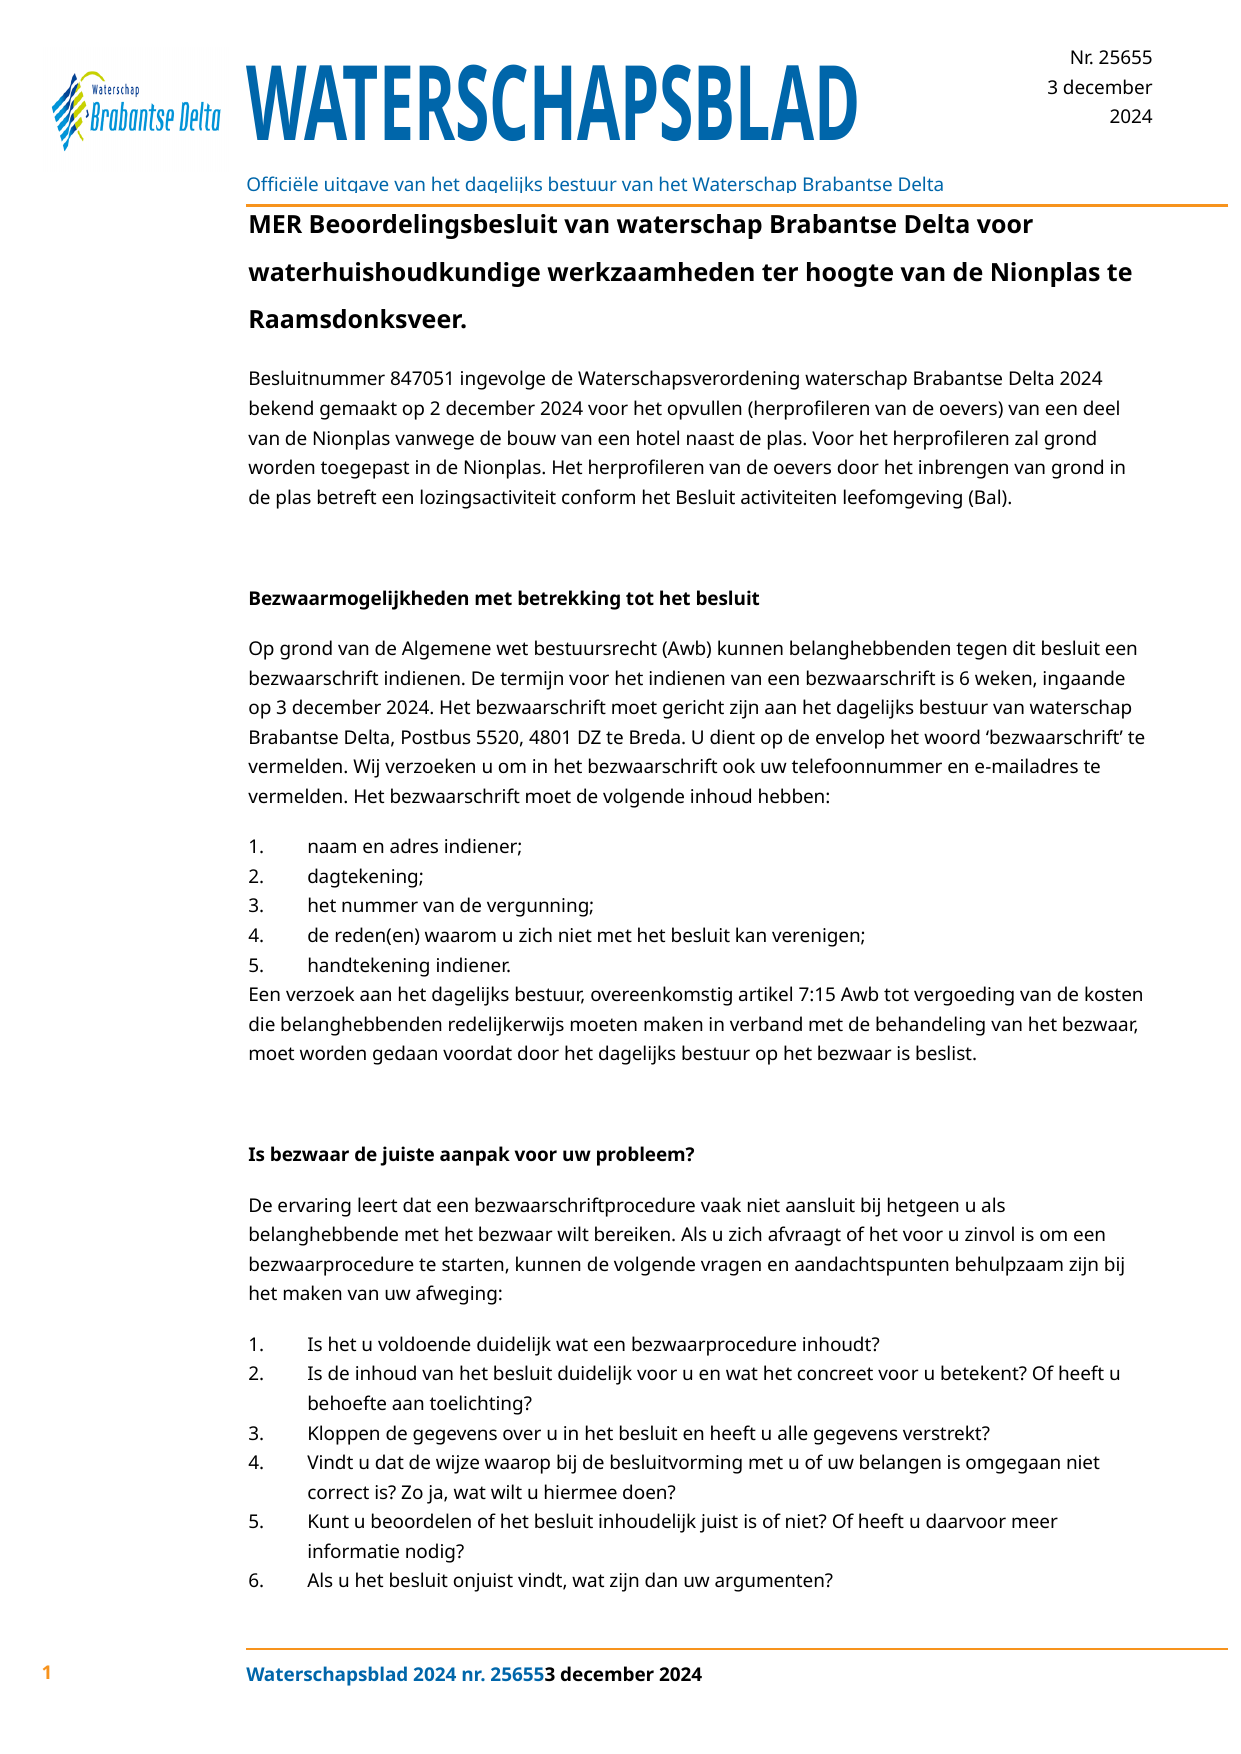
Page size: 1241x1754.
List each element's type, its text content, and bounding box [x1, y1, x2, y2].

text Een verzoek aan het dagelijks bestuur, overeenkomstig artikel 7:15 Awb tot vergoeding van de kosten die belanghebbenden redelijkerwijs moeten maken in verband met de behandeling van het bezwaar, moet worden gedaan voordat door het dagelijks bestuur op het bezwaar is beslist. [248, 981, 1152, 1066]
text De ervaring leert dat een bezwaarschriftprocedure vaak niet aansluit bij hetgeen u als belanghebbende met het bezwaar wilt bereiken. Als u zich afvraagt of het voor u zinvol is om een bezwaarprocedure te starten, kunnen de volgende vragen en aandachtspunten behulpzaam zijn bij het maken van uw afweging: [248, 1192, 1152, 1306]
list Vindt u dat de wijze waarop bij de besluitvorming met u of uw belangen is omgegaan niet correct is? Zo ja, wat wilt u hiermee doen? [248, 1449, 1152, 1504]
text MER Beoordelingsbesluit van waterschap Brabantse Delta voor waterhuishoudkundige werkzaamheden ter hoogte van de Nionplas te Raamsdonksveer. [248, 207, 1152, 336]
list Is de inhoud van het besluit duidelijk voor u en wat het concreet voor u betekent? Of heeft u behoefte aan toelichting? [248, 1361, 1152, 1416]
list het nummer van de vergunning; [248, 893, 1152, 918]
list Kloppen de gegevens over u in het besluit en heeft u alle gegevens verstrekt? [248, 1420, 1152, 1445]
list naam en adres indiener; [248, 833, 1152, 859]
list Als u het besluit onjuist vindt, wat zijn dan uw argumenten? [248, 1568, 1152, 1593]
list handtekening indiener. [248, 952, 1152, 977]
text Besluitnummer 847051 ingevolge de Waterschapsverordening waterschap Brabantse Delta 2024 bekend gemaakt op 2 december 2024 voor het opvullen (herprofileren van de oevers) van een deel van de Nionplas vanwege de bouw van een hotel naast de plas. Voor het herprofileren zal grond worden toegepast in de Nionplas. Het herprofileren van de oevers door het inbrengen van grond in de plas betreft een lozingsactiviteit conform het Besluit activiteiten leefomgeving (Bal). [248, 366, 1152, 509]
list Is het u voldoende duidelijk wat een bezwaarprocedure inhoudt? [248, 1331, 1152, 1357]
text Op grond van de Algemene wet bestuursrecht (Awb) kunnen belanghebbenden tegen dit besluit een bezwaarschrift indienen. De termijn voor het indienen van een bezwaarschrift is 6 weken, ingaande op 3 december 2024. Het bezwaarschrift moet gericht zijn aan het dagelijks bestuur van waterschap Brabantse Delta, Postbus 5520, 4801 DZ te Breda. U dient op de envelop het woord ‘bezwaarschrift’ te vermelden. Wij verzoeken u om in het bezwaarschrift ook uw telefoonnummer en e‑mailadres te vermelden. Het bezwaarschrift moet de volgende inhoud hebben: [248, 635, 1152, 809]
list Kunt u beoordelen of het besluit inhoudelijk juist is of niet? Of heeft u daarvoor meer informatie nodig? [248, 1508, 1152, 1564]
list de reden(en) waarom u zich niet met het besluit kan verenigen; [248, 922, 1152, 948]
list dagtekening; [248, 863, 1152, 889]
text Bezwaarmogelijkheden met betrekking tot het besluit [248, 585, 1152, 610]
text Is bezwaar de juiste aanpak voor uw probleem? [248, 1141, 1152, 1167]
picture [41, 47, 231, 172]
